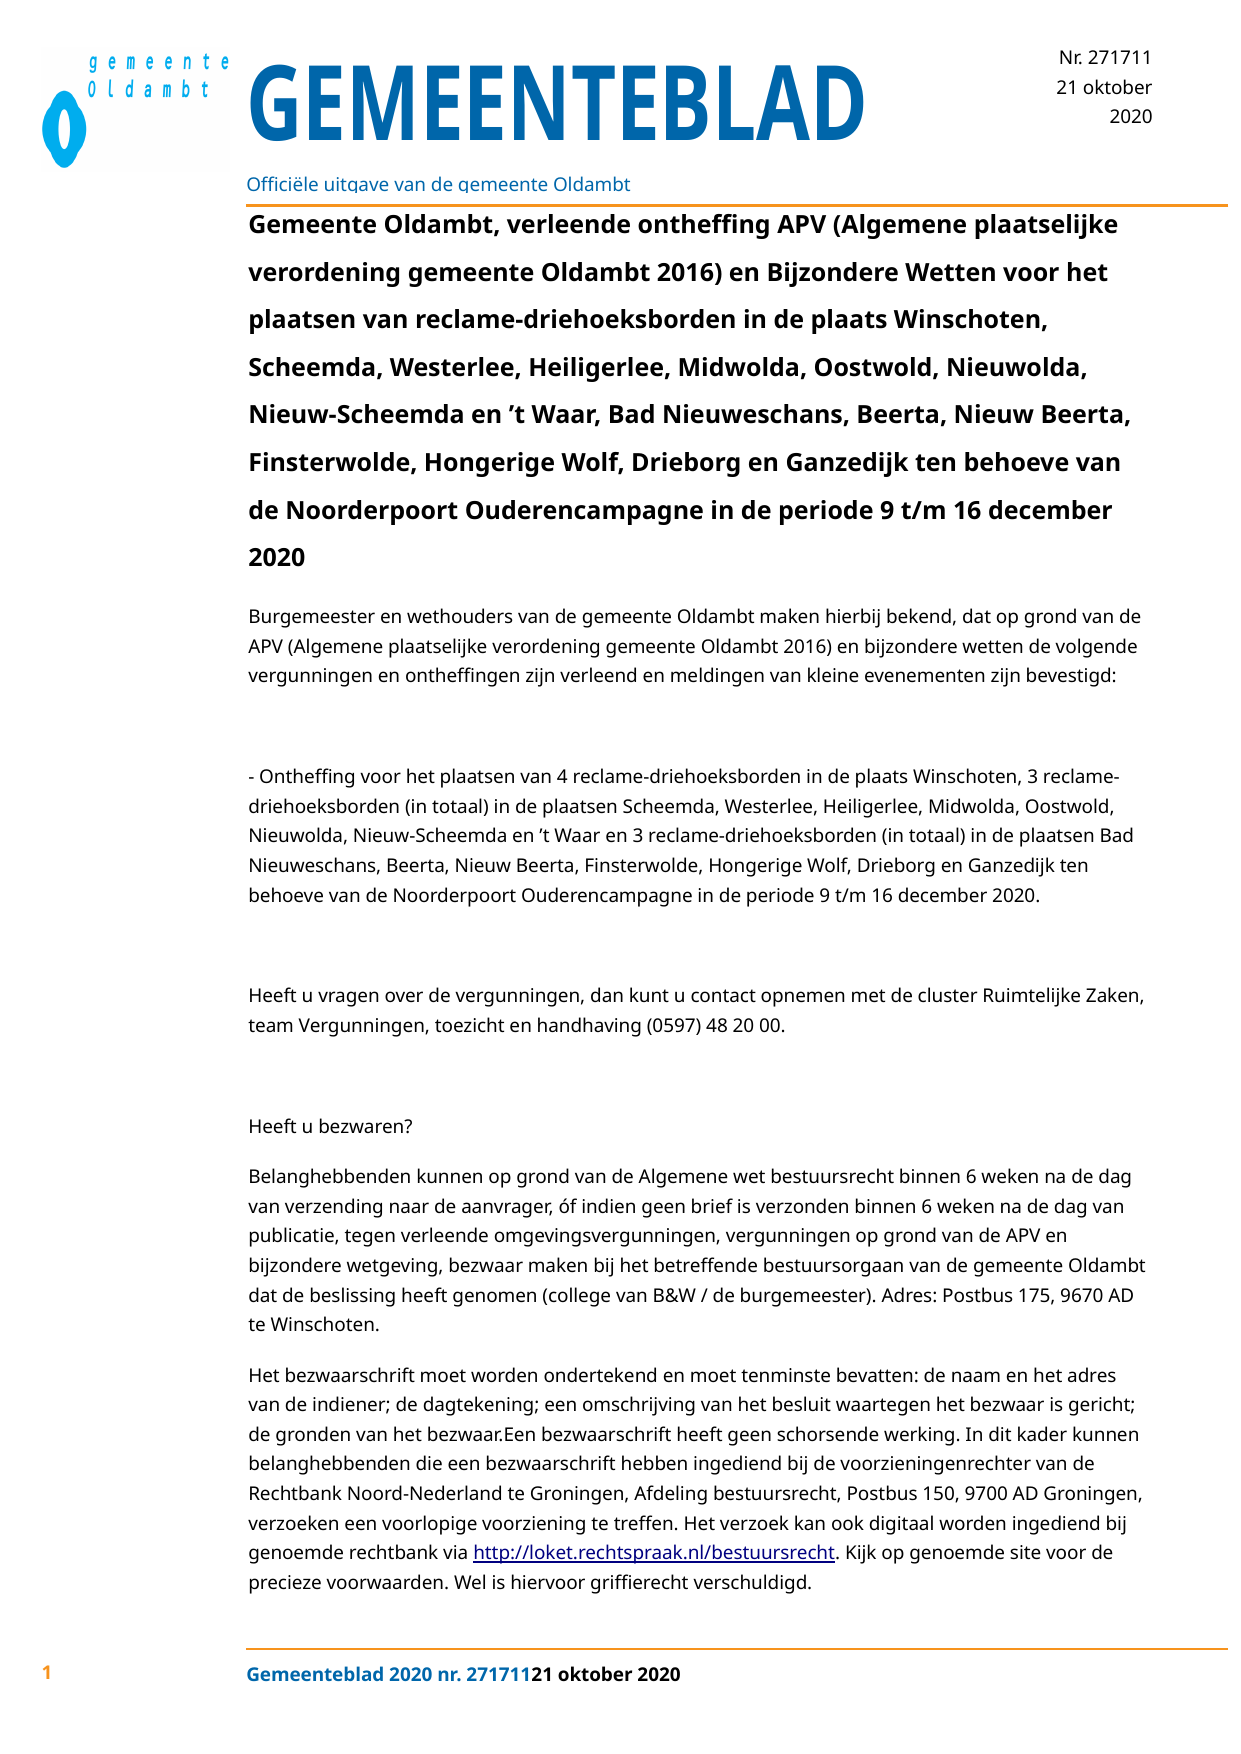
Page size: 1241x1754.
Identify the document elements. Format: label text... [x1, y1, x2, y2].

text Belanghebbenden kunnen op grond van de Algemene wet bestuursrecht binnen 6 weken na de dag van verzending naar de aanvrager, óf indien geen brief is verzonden binnen 6 weken na de dag van publicatie, tegen verleende omgevingsvergunningen, vergunningen op grond van de APV en bijzondere wetgeving, bezwaar maken bij het betreffende bestuursorgaan van de gemeente Oldambt dat de beslissing heeft genomen (college van B&W / de burgemeester). Adres: Postbus 175, 9670 AD te Winschoten. [248, 1163, 1152, 1337]
text Burgemeester en wethouders van de gemeente Oldambt maken hierbij bekend, dat op grond van de APV (Algemene plaatselijke verordening gemeente Oldambt 2016) en bijzondere wetten de volgende vergunningen en ontheffingen zijn verleend en meldingen van kleine evenementen zijn bevestigd: [248, 603, 1152, 688]
text Heeft u vragen over de vergunningen, dan kunt u contact opnemen met de cluster Ruimtelijke Zaken, team Vergunningen, toezicht en handhaving (0597) 48 20 00. [248, 983, 1152, 1038]
text - Ontheffing voor het plaatsen van 4 reclame-driehoeksborden in de plaats Winschoten, 3 reclame-driehoeksborden (in totaal) in de plaatsen Scheemda, Westerlee, Heiligerlee, Midwolda, Oostwold, Nieuwolda, Nieuw-Scheemda en ’t Waar en 3 reclame-driehoeksborden (in totaal) in de plaatsen Bad Nieuweschans, Beerta, Nieuw Beerta, Finsterwolde, Hongerige Wolf, Drieborg en Ganzedijk ten behoeve van de Noorderpoort Ouderencampagne in de periode 9 t/m 16 december 2020. [248, 763, 1152, 908]
text Het bezwaarschrift moet worden ondertekend en moet tenminste bevatten: de naam en het adres van de indiener; de dagtekening; een omschrijving van het besluit waartegen het bezwaar is gericht; de gronden van het bezwaar.Een bezwaarschrift heeft geen schorsende werking. In dit kader kunnen belanghebbenden die een bezwaarschrift hebben ingediend bij de voorzieningenrechter van de Rechtbank Noord-Nederland te Groningen, Afdeling bestuursrecht, Postbus 150, 9700 AD Groningen, verzoeken een voorlopige voorziening te treffen. Het verzoek kan ook digitaal worden ingediend bij genoemde rechtbank via http://loket.rechtspraak.nl/bestuursrecht. Kijk op genoemde site voor de precieze voorwaarden. Wel is hiervoor griffierecht verschuldigd. [248, 1362, 1152, 1595]
picture [41, 47, 231, 172]
text Gemeente Oldambt, verleende ontheffing APV (Algemene plaatselijke verordening gemeente Oldambt 2016) en Bijzondere Wetten voor het plaatsen van reclame-driehoeksborden in de plaats Winschoten, Scheemda, Westerlee, Heiligerlee, Midwolda, Oostwold, Nieuwolda, Nieuw-Scheemda en ’t Waar, Bad Nieuweschans, Beerta, Nieuw Beerta, Finsterwolde, Hongerige Wolf, Drieborg en Ganzedijk ten behoeve van de Noorderpoort Ouderencampagne in de periode 9 t/m 16 december 2020 [248, 207, 1152, 574]
text Heeft u bezwaren? [248, 1113, 1152, 1139]
